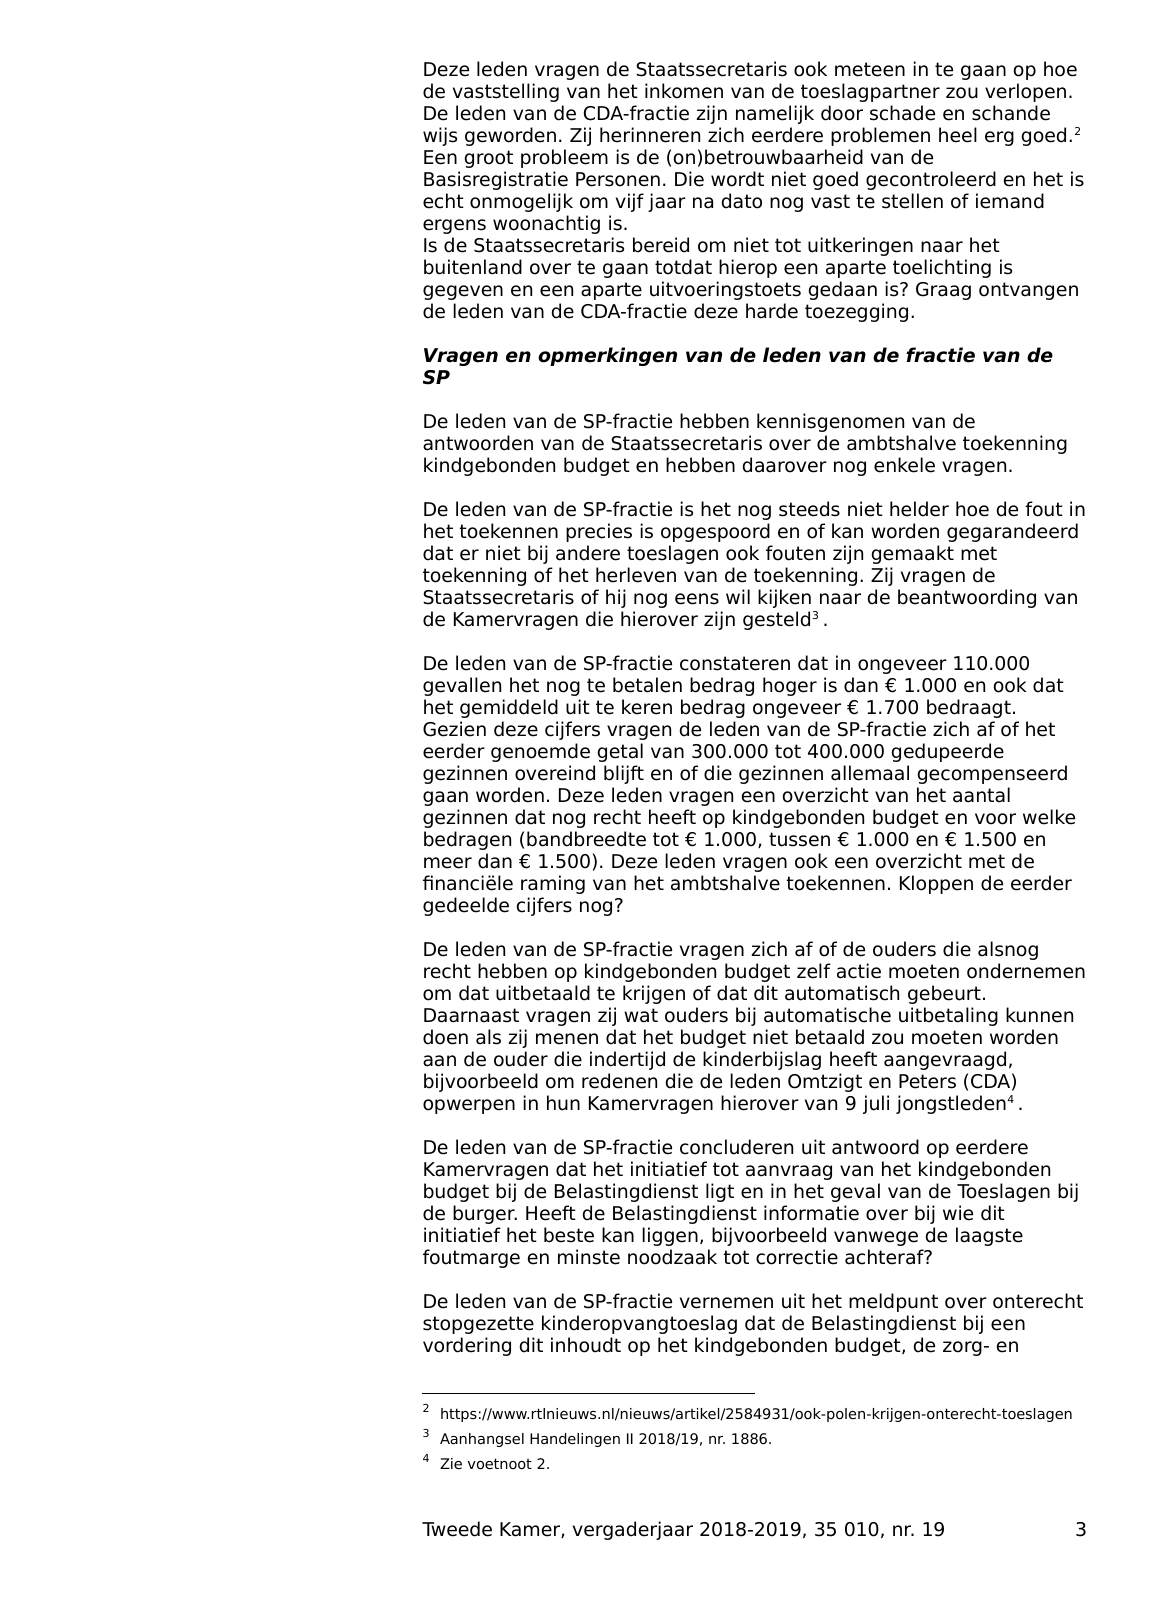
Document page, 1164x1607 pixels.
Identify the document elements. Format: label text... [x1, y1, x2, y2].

text De leden van de SP-fractie constateren dat in ongeveer 110.000 gevallen het nog te betalen bedrag hoger is dan € 1.000 en ook dat het gemiddeld uit te keren bedrag ongeveer € 1.700 bedraagt. Gezien deze cijfers vragen de leden van de SP-fractie zich af of het eerder genoemde getal van 300.000 tot 400.000 gedupeerde gezinnen overeind blijft en of die gezinnen allemaal gecompenseerd gaan worden. Deze leden vragen een overzicht van het aantal gezinnen dat nog recht heeft op kindgebonden budget en voor welke bedragen (bandbreedte tot € 1.000, tussen € 1.000 en € 1.500 en meer dan € 1.500). Deze leden vragen ook een overzicht met de financiële raming van het ambtshalve toekennen. Kloppen de eerder gedeelde cijfers nog? [422, 653, 1087, 917]
text Is de Staatssecretaris bereid om niet tot uitkeringen naar het buitenland over te gaan totdat hierop een aparte toelichting is gegeven en een aparte uitvoeringstoets gedaan is? Graag ontvangen de leden van de CDA-fractie deze harde toezegging. [422, 235, 1087, 323]
text De leden van de SP-fractie vernemen uit het meldpunt over onterecht stopgezette kinderopvangtoeslag dat de Belastingdienst bij een vordering dit inhoudt op het kindgebonden budget, de zorg- en [422, 1291, 1087, 1357]
text Deze leden vragen de Staatssecretaris ook meteen in te gaan op hoe de vaststelling van het inkomen van de toeslagpartner zou verlopen. [422, 59, 1087, 103]
text https://www.rtlnieuws.nl/nieuws/artikel/2584931/ook-polen-krijgen-onterecht-toeslagen [422, 1402, 1087, 1424]
text Zie voetnoot 2. [422, 1452, 1087, 1474]
text De leden van de SP-fractie hebben kennisgenomen van de antwoorden van de Staatssecretaris over de ambtshalve toekenning kindgebonden budget en hebben daarover nog enkele vragen. [422, 411, 1087, 477]
text Aanhangsel Handelingen II 2018/19, nr. 1886. [422, 1427, 1087, 1449]
text De leden van de SP-fractie concluderen uit antwoord op eerdere Kamervragen dat het initiatief tot aanvraag van het kindgebonden budget bij de Belastingdienst ligt en in het geval van de Toeslagen bij de burger. Heeft de Belastingdienst informatie over bij wie dit initiatief het beste kan liggen, bijvoorbeeld vanwege de laagste foutmarge en minste noodzaak tot correctie achteraf? [422, 1137, 1087, 1269]
text De leden van de SP-fractie is het nog steeds niet helder hoe de fout in het toekennen precies is opgespoord en of kan worden gegarandeerd dat er niet bij andere toeslagen ook fouten zijn gemaakt met toekenning of het herleven van de toekenning. Zij vragen de Staatssecretaris of hij nog eens wil kijken naar de beantwoording van de Kamervragen die hierover zijn gesteld. [422, 499, 1087, 631]
subtitle Vragen en opmerkingen van de leden van de fractie van de SP [422, 345, 1087, 389]
text De leden van de CDA-fractie zijn namelijk door schade en schande wijs geworden. Zij herinneren zich eerdere problemen heel erg goed. Een groot probleem is de (on)betrouwbaarheid van de Basisregistratie Personen. Die wordt niet goed gecontroleerd en het is echt onmogelijk om vijf jaar na dato nog vast te stellen of iemand ergens woonachtig is. [422, 103, 1087, 235]
text De leden van de SP-fractie vragen zich af of de ouders die alsnog recht hebben op kindgebonden budget zelf actie moeten ondernemen om dat uitbetaald te krijgen of dat dit automatisch gebeurt. Daarnaast vragen zij wat ouders bij automatische uitbetaling kunnen doen als zij menen dat het budget niet betaald zou moeten worden aan de ouder die indertijd de kinderbijslag heeft aangevraagd, bijvoorbeeld om redenen die de leden Omtzigt en Peters (CDA) opwerpen in hun Kamervragen hierover van 9 juli jongstleden. [422, 939, 1087, 1115]
